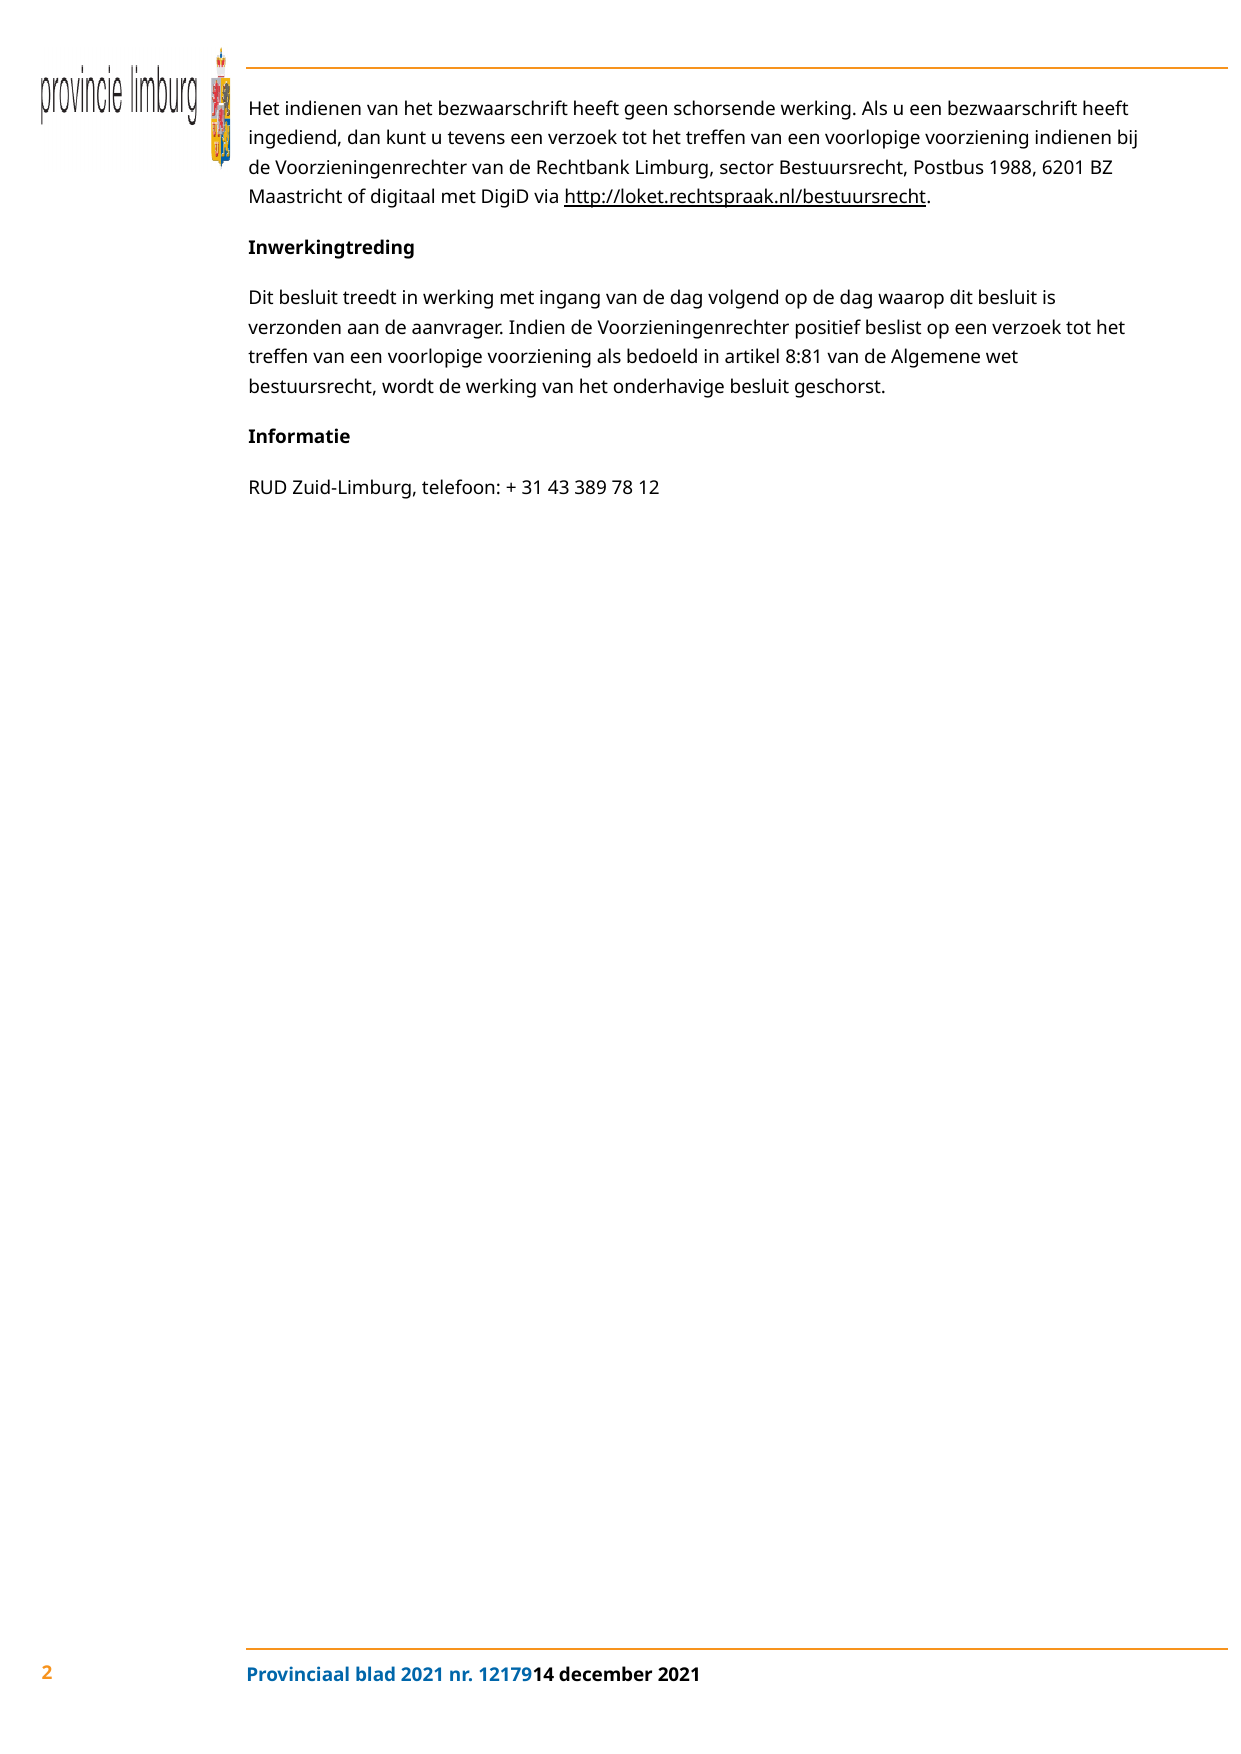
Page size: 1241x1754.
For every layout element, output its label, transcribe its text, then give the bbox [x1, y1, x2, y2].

text Het indienen van het bezwaarschrift heeft geen schorsende werking. Als u een bezwaarschrift heeft ingediend, dan kunt u tevens een verzoek tot het treffen van een voorlopige voorziening indienen bij de Voorzieningenrechter van de Rechtbank Limburg, sector Bestuursrecht, Postbus 1988, 6201 BZ Maastricht of digitaal met DigiD via http://loket.rechtspraak.nl/bestuursrecht. [248, 95, 1152, 209]
picture [41, 47, 231, 172]
text Dit besluit treedt in werking met ingang van de dag volgend op de dag waarop dit besluit is verzonden aan de aanvrager. Indien de Voorzieningenrechter positief beslist op een verzoek tot het treffen van een voorlopige voorziening als bedoeld in artikel 8:81 van de Algemene wet bestuursrecht, wordt de werking van het onderhavige besluit geschorst. [248, 284, 1152, 399]
text RUD Zuid-Limburg, telefoon: + 31 43 389 78 12 [248, 474, 1152, 500]
text Inwerkingtreding [248, 234, 1152, 260]
text Informatie [248, 423, 1152, 449]
